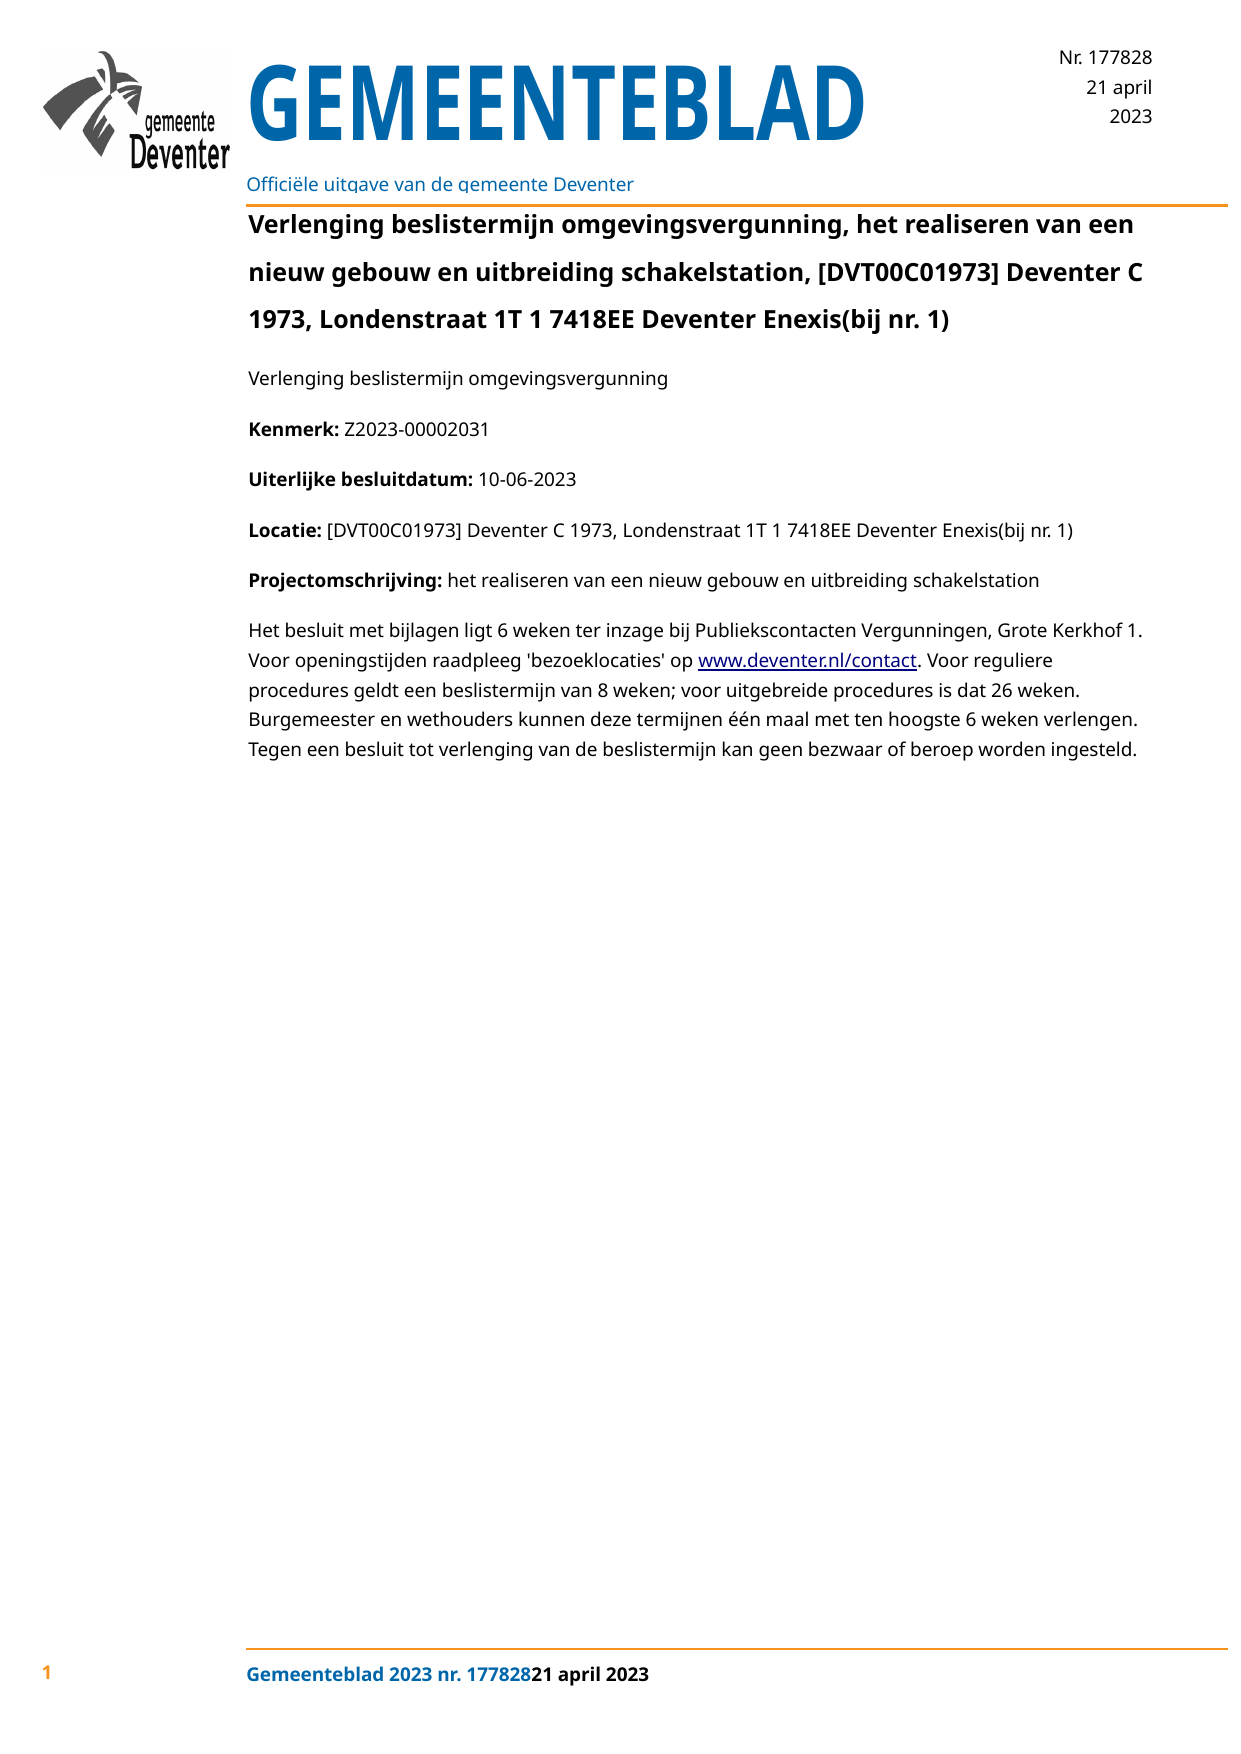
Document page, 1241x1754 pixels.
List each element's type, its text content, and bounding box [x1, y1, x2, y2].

text Verlenging beslistermijn omgevingsvergunning, het realiseren van een nieuw gebouw en uitbreiding schakelstation, [DVT00C01973] Deventer C 1973, Londenstraat 1T 1 7418EE Deventer Enexis(bij nr. 1) [248, 207, 1152, 336]
text Verlenging beslistermijn omgevingsvergunning [248, 366, 1152, 391]
text Locatie: [DVT00C01973] Deventer C 1973, Londenstraat 1T 1 7418EE Deventer Enexis(bij nr. 1) [248, 517, 1152, 542]
text Kenmerk: Z2023-00002031 [248, 416, 1152, 442]
picture [41, 47, 231, 172]
text Het besluit met bijlagen ligt 6 weken ter inzage bij Publiekscontacten Vergunningen, Grote Kerkhof 1. Voor openingstijden raadpleeg 'bezoeklocaties' op www.deventer.nl/contact. Voor reguliere procedures geldt een beslistermijn van 8 weken; voor uitgebreide procedures is dat 26 weken. Burgemeester en wethouders kunnen deze termijnen één maal met ten hoogste 6 weken verlengen. Tegen een besluit tot verlenging van de beslistermijn kan geen bezwaar of beroep worden ingesteld. [248, 618, 1152, 762]
text Uiterlijke besluitdatum: 10-06-2023 [248, 466, 1152, 492]
text Projectomschrijving: het realiseren van een nieuw gebouw en uitbreiding schakelstation [248, 567, 1152, 593]
